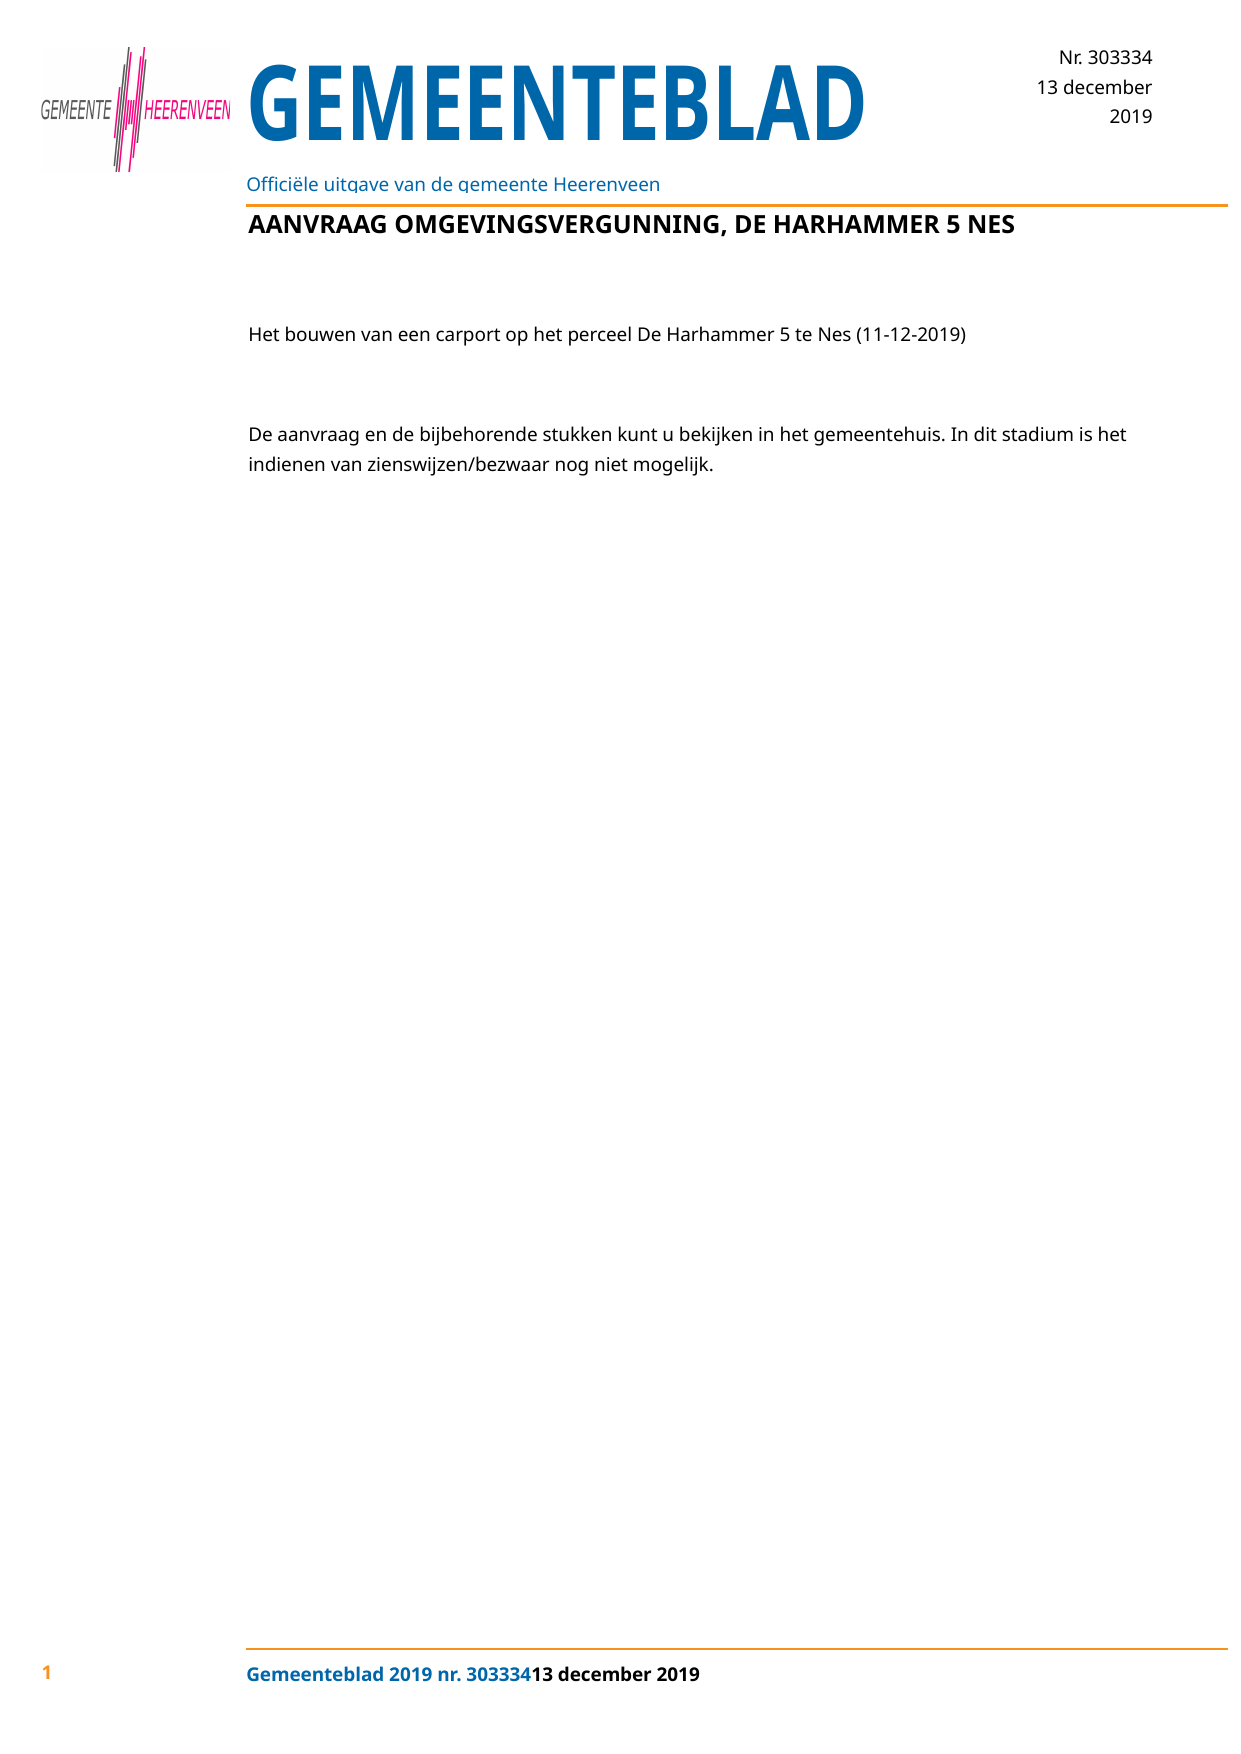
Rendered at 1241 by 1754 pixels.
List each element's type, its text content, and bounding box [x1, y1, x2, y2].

text De aanvraag en de bijbehorende stukken kunt u bekijken in het gemeentehuis. In dit stadium is het indienen van zienswijzen/bezwaar nog niet mogelijk. [248, 422, 1152, 477]
text AANVRAAG OMGEVINGSVERGUNNING, DE HARHAMMER 5 NES [248, 207, 1152, 241]
picture [41, 47, 231, 172]
text Het bouwen van een carport op het perceel De Harhammer 5 te Nes (11-12-2019) [248, 321, 1152, 346]
